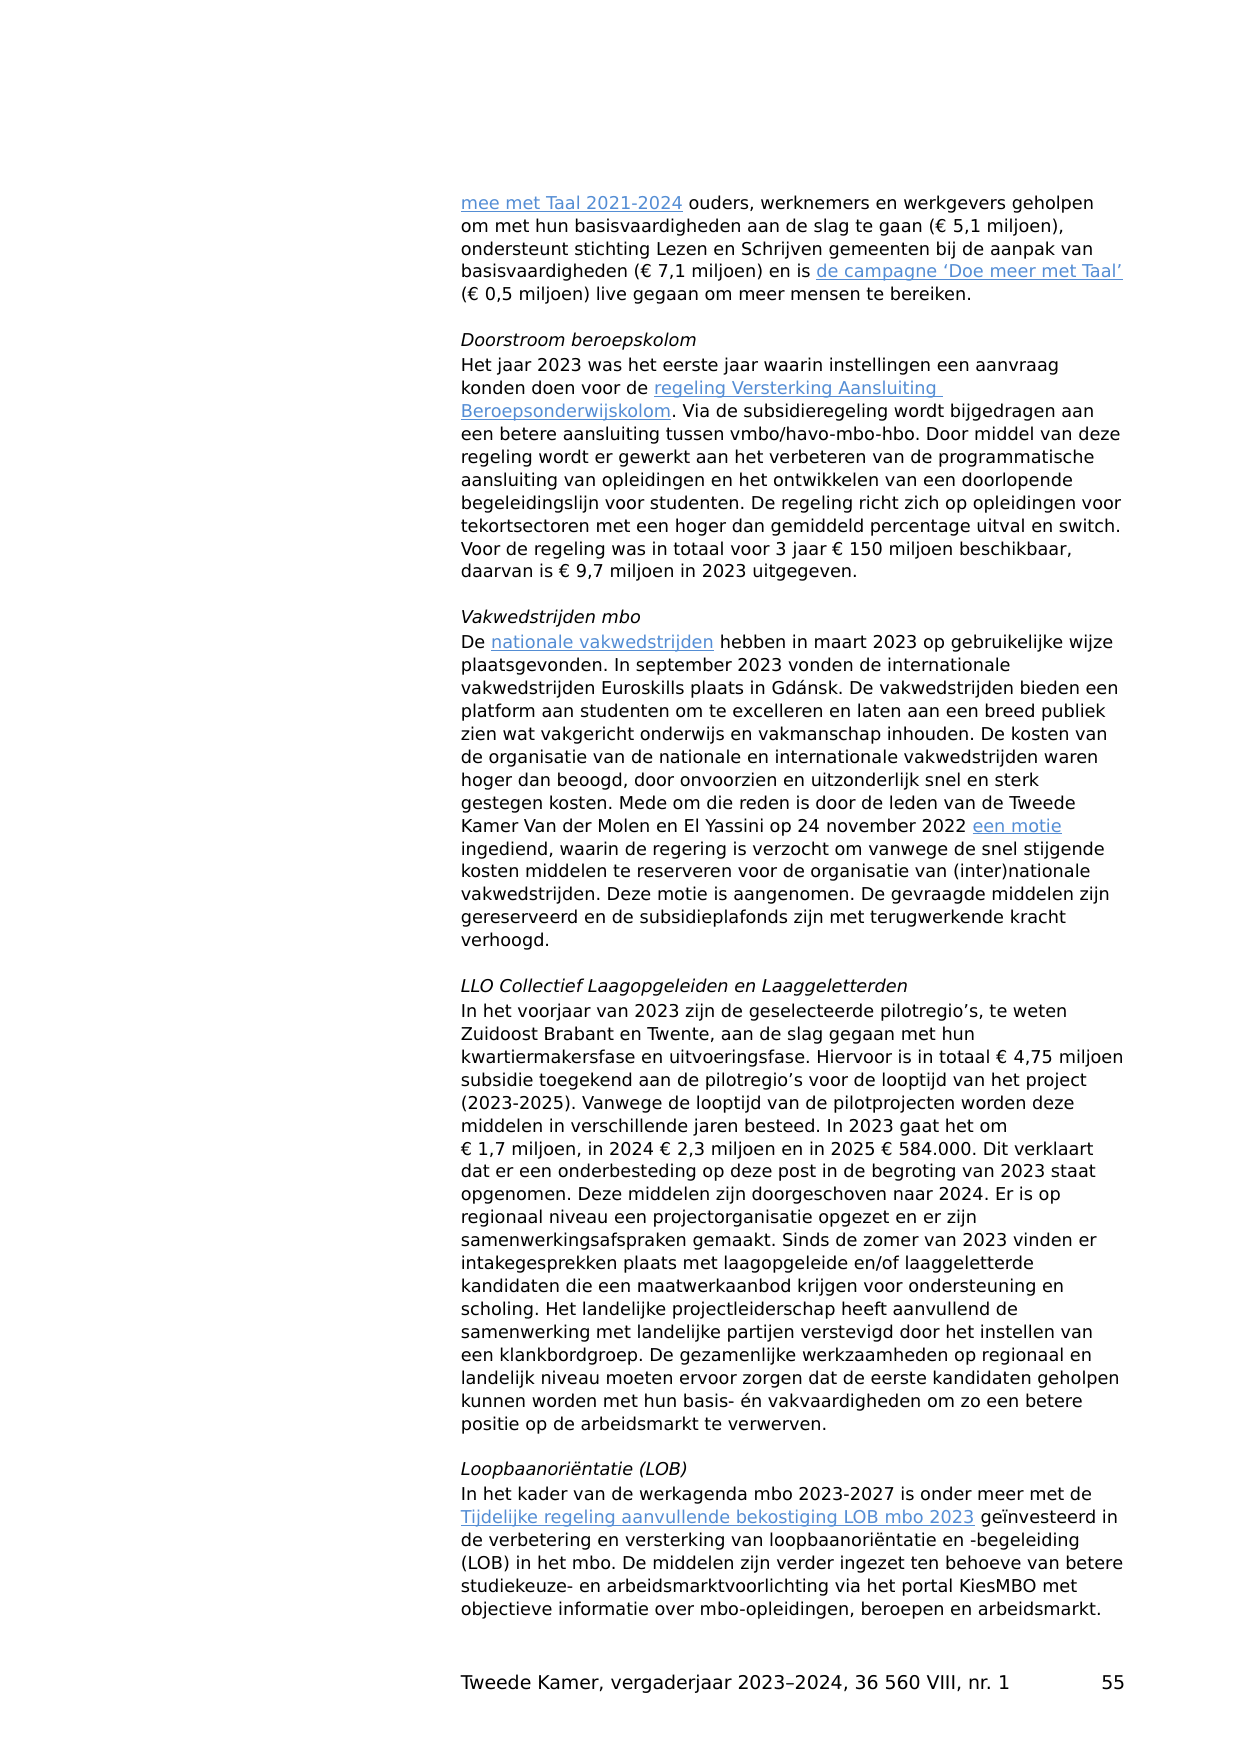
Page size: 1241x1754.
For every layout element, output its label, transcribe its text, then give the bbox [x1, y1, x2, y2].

text Vakwedstrijden mbo [461, 605, 1125, 628]
text In het kader van de werkagenda mbo 2023-2027 is onder meer met de Tijdelijke regeling aanvullende bekostiging LOB mbo 2023 geïnvesteerd in de verbetering en versterking van loopbaanoriëntatie en -begeleiding (LOB) in het mbo. De middelen zijn verder ingezet ten behoeve van betere studiekeuze- en arbeidsmarktvoorlichting via het portal KiesMBO met objectieve informatie over mbo-opleidingen, beroepen en arbeidsmarkt. [461, 1482, 1125, 1620]
text De nationale vakwedstrijden hebben in maart 2023 op gebruikelijke wijze plaatsgevonden. In september 2023 vonden de internationale vakwedstrijden Euroskills plaats in Gdánsk. De vakwedstrijden bieden een platform aan studenten om te excelleren en laten aan een breed publiek zien wat vakgericht onderwijs en vakmanschap inhouden. De kosten van de organisatie van de nationale en internationale vakwedstrijden waren hoger dan beoogd, door onvoorzien en uitzonderlijk snel en sterk gestegen kosten. Mede om die reden is door de leden van de Tweede Kamer Van der Molen en El Yassini op 24 november 2022 een motie ingediend, waarin de regering is verzocht om vanwege de snel stijgende kosten middelen te reserveren voor de organisatie van (inter)nationale vakwedstrijden. Deze motie is aangenomen. De gevraagde middelen zijn gereserveerd en de subsidieplafonds zijn met terugwerkende kracht verhoogd. [461, 630, 1125, 951]
text Loopbaanoriëntatie (LOB) [461, 1457, 1125, 1480]
text Het jaar 2023 was het eerste jaar waarin instellingen een aanvraag konden doen voor de regeling Versterking Aansluiting Beroepsonderwijskolom. Via de subsidieregeling wordt bijgedragen aan een betere aansluiting tussen vmbo/havo-mbo-hbo. Door middel van deze regeling wordt er gewerkt aan het verbeteren van de programmatische aansluiting van opleidingen en het ontwikkelen van een doorlopende begeleidingslijn voor studenten. De regeling richt zich op opleidingen voor tekortsectoren met een hoger dan gemiddeld percentage uitval en switch. Voor de regeling was in totaal voor 3 jaar € 150 miljoen beschikbaar, daarvan is € 9,7 miljoen in 2023 uitgegeven. [461, 353, 1125, 582]
text Doorstroom beroepskolom [461, 328, 1125, 351]
text In het voorjaar van 2023 zijn de geselecteerde pilotregio’s, te weten Zuidoost Brabant en Twente, aan de slag gegaan met hun kwartiermakersfase en uitvoeringsfase. Hiervoor is in totaal € 4,75 miljoen subsidie toegekend aan de pilotregio’s voor de looptijd van het project (2023-2025). Vanwege de looptijd van de pilotprojecten worden deze middelen in verschillende jaren besteed. In 2023 gaat het om € 1,7 miljoen, in 2024 € 2,3 miljoen en in 2025 € 584.000. Dit verklaart dat er een onderbesteding op deze post in de begroting van 2023 staat opgenomen. Deze middelen zijn doorgeschoven naar 2024. Er is op regionaal niveau een projectorganisatie opgezet en er zijn samenwerkingsafspraken gemaakt. Sinds de zomer van 2023 vinden er intakegesprekken plaats met laagopgeleide en/of laaggeletterde kandidaten die een maatwerkaanbod krijgen voor ondersteuning en scholing. Het landelijke projectleiderschap heeft aanvullend de samenwerking met landelijke partijen verstevigd door het instellen van een klankbordgroep. De gezamenlijke werkzaamheden op regionaal en landelijk niveau moeten ervoor zorgen dat de eerste kandidaten geholpen kunnen worden met hun basis- én vakvaardigheden om zo een betere positie op de arbeidsmarkt te verwerven. [461, 999, 1125, 1434]
text LLO Collectief Laagopgeleiden en Laaggeletterden [461, 974, 1125, 997]
text mee met Taal 2021-2024 ouders, werknemers en werkgevers geholpen om met hun basisvaardigheden aan de slag te gaan (€ 5,1 miljoen), ondersteunt stichting Lezen en Schrijven gemeenten bij de aanpak van basisvaardigheden (€ 7,1 miljoen) en is de campagne ‘Doe meer met Taal’ (€ 0,5 miljoen) live gegaan om meer mensen te bereiken. [461, 191, 1125, 305]
